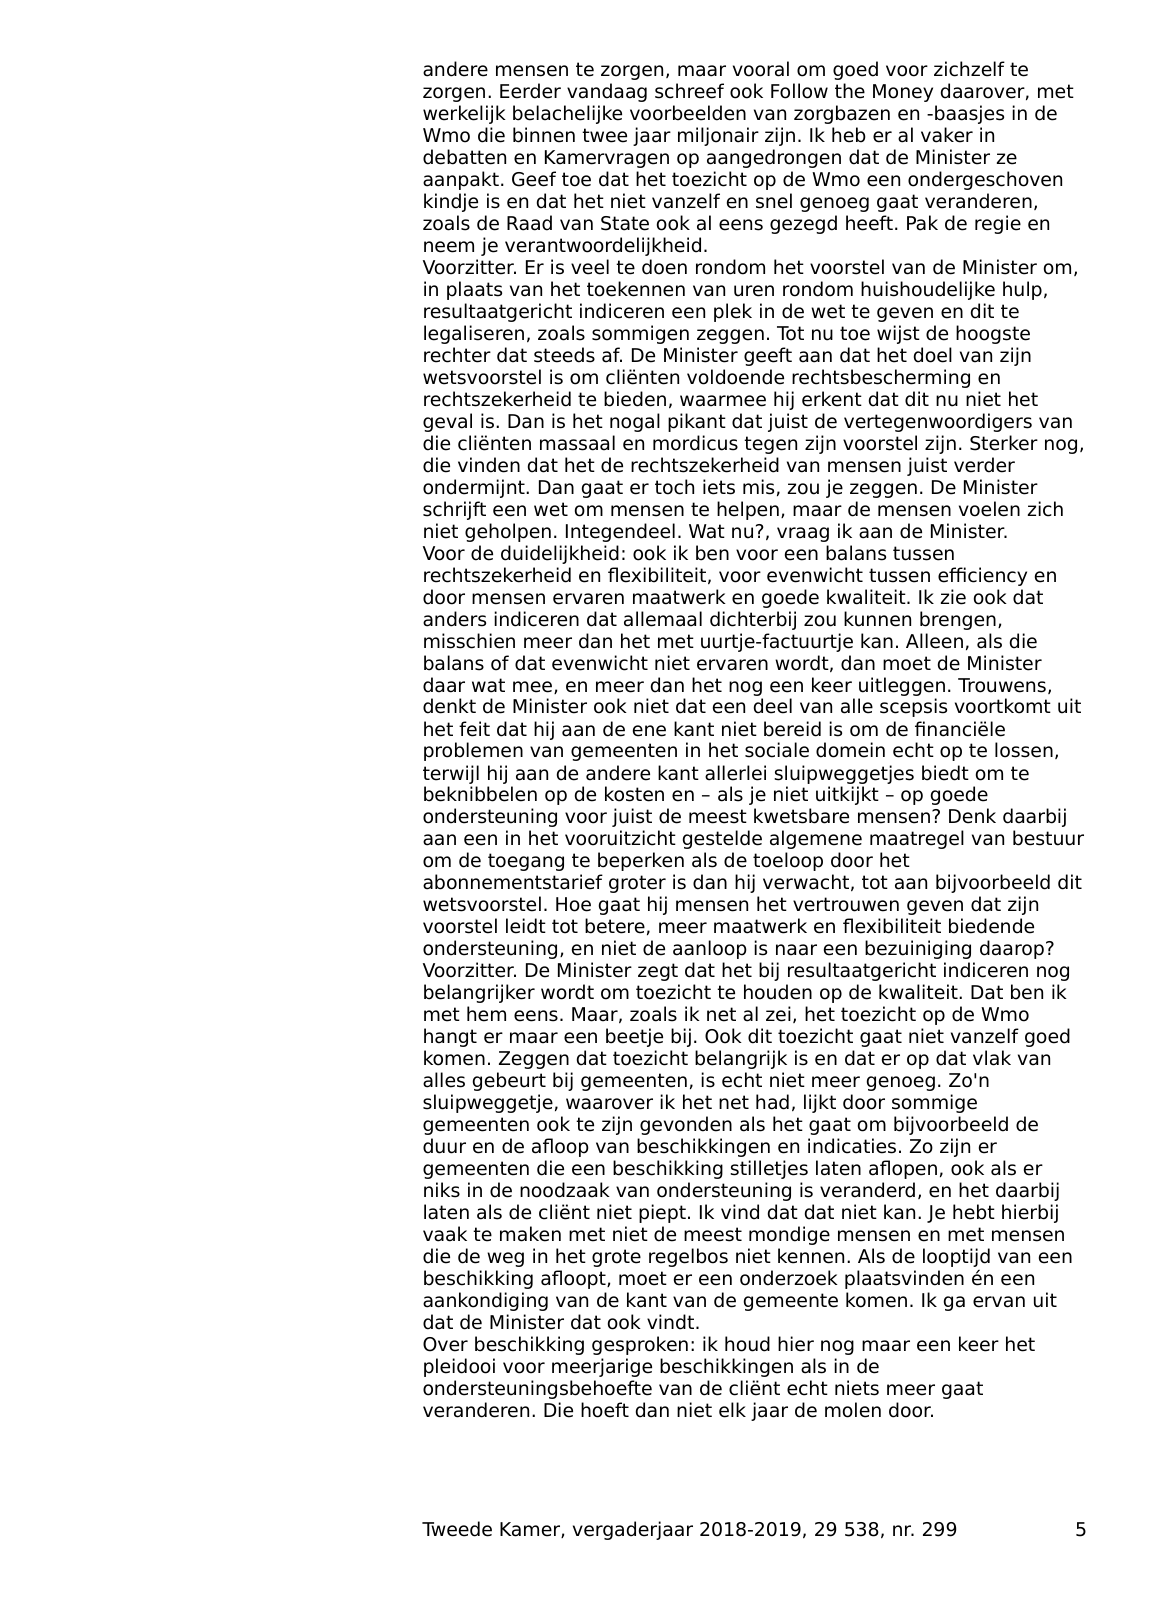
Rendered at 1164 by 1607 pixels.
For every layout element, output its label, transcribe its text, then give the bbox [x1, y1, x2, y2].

text Voorzitter. De Minister zegt dat het bij resultaatgericht indiceren nog belangrijker wordt om toezicht te houden op de kwaliteit. Dat ben ik met hem eens. Maar, zoals ik net al zei, het toezicht op de Wmo hangt er maar een beetje bij. Ook dit toezicht gaat niet vanzelf goed komen. Zeggen dat toezicht belangrijk is en dat er op dat vlak van alles gebeurt bij gemeenten, is echt niet meer genoeg. Zo'n sluipweggetje, waarover ik het net had, lijkt door sommige gemeenten ook te zijn gevonden als het gaat om bijvoorbeeld de duur en de afloop van beschikkingen en indicaties. Zo zijn er gemeenten die een beschikking stilletjes laten aflopen, ook als er niks in de noodzaak van ondersteuning is veranderd, en het daarbij laten als de cliënt niet piept. Ik vind dat dat niet kan. Je hebt hierbij vaak te maken met niet de meest mondige mensen en met mensen die de weg in het grote regelbos niet kennen. Als de looptijd van een beschikking afloopt, moet er een onderzoek plaatsvinden én een aankondiging van de kant van de gemeente komen. Ik ga ervan uit dat de Minister dat ook vindt. [422, 960, 1087, 1334]
text Over beschikking gesproken: ik houd hier nog maar een keer het pleidooi voor meerjarige beschikkingen als in de ondersteuningsbehoefte van de cliënt echt niets meer gaat veranderen. Die hoeft dan niet elk jaar de molen door. [422, 1334, 1087, 1422]
text andere mensen te zorgen, maar vooral om goed voor zichzelf te zorgen. Eerder vandaag schreef ook Follow the Money daarover, met werkelijk belachelijke voorbeelden van zorgbazen en -baasjes in de Wmo die binnen twee jaar miljonair zijn. Ik heb er al vaker in debatten en Kamervragen op aangedrongen dat de Minister ze aanpakt. Geef toe dat het toezicht op de Wmo een ondergeschoven kindje is en dat het niet vanzelf en snel genoeg gaat veranderen, zoals de Raad van State ook al eens gezegd heeft. Pak de regie en neem je verantwoordelijkheid. [422, 59, 1087, 257]
text Voor de duidelijkheid: ook ik ben voor een balans tussen rechtszekerheid en flexibiliteit, voor evenwicht tussen efficiency en door mensen ervaren maatwerk en goede kwaliteit. Ik zie ook dat anders indiceren dat allemaal dichterbij zou kunnen brengen, misschien meer dan het met uurtje-factuurtje kan. Alleen, als die balans of dat evenwicht niet ervaren wordt, dan moet de Minister daar wat mee, en meer dan het nog een keer uitleggen. Trouwens, denkt de Minister ook niet dat een deel van alle scepsis voortkomt uit het feit dat hij aan de ene kant niet bereid is om de financiële problemen van gemeenten in het sociale domein echt op te lossen, terwijl hij aan de andere kant allerlei sluipweggetjes biedt om te beknibbelen op de kosten en – als je niet uitkijkt – op goede ondersteuning voor juist de meest kwetsbare mensen? Denk daarbij aan een in het vooruitzicht gestelde algemene maatregel van bestuur om de toegang te beperken als de toeloop door het abonnementstarief groter is dan hij verwacht, tot aan bijvoorbeeld dit wetsvoorstel. Hoe gaat hij mensen het vertrouwen geven dat zijn voorstel leidt tot betere, meer maatwerk en flexibiliteit biedende ondersteuning, en niet de aanloop is naar een bezuiniging daarop? [422, 543, 1087, 960]
text Voorzitter. Er is veel te doen rondom het voorstel van de Minister om, in plaats van het toekennen van uren rondom huishoudelijke hulp, resultaatgericht indiceren een plek in de wet te geven en dit te legaliseren, zoals sommigen zeggen. Tot nu toe wijst de hoogste rechter dat steeds af. De Minister geeft aan dat het doel van zijn wetsvoorstel is om cliënten voldoende rechtsbescherming en rechtszekerheid te bieden, waarmee hij erkent dat dit nu niet het geval is. Dan is het nogal pikant dat juist de vertegenwoordigers van die cliënten massaal en mordicus tegen zijn voorstel zijn. Sterker nog, die vinden dat het de rechtszekerheid van mensen juist verder ondermijnt. Dan gaat er toch iets mis, zou je zeggen. De Minister schrijft een wet om mensen te helpen, maar de mensen voelen zich niet geholpen. Integendeel. Wat nu?, vraag ik aan de Minister. [422, 257, 1087, 543]
